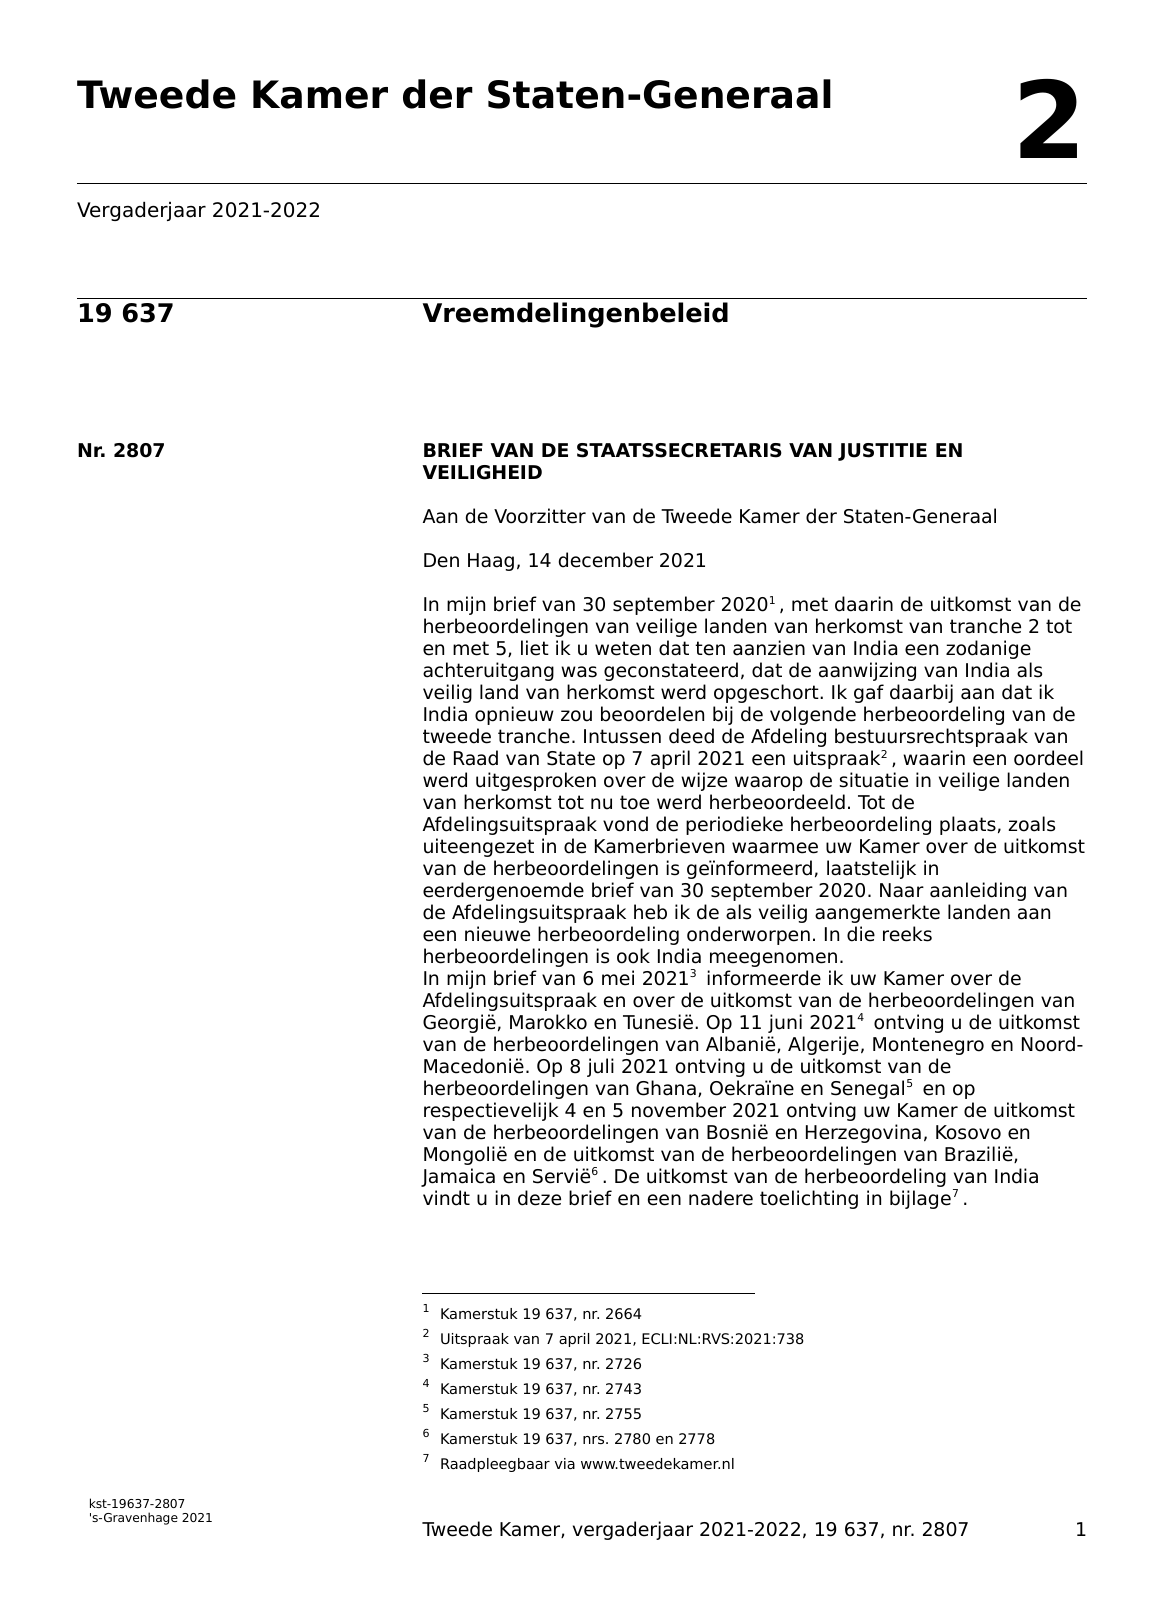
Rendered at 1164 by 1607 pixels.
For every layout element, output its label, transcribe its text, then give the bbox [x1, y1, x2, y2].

subtitle 19 637 Vreemdelingenbeleid [77, 299, 1087, 329]
table_cell Vergaderjaar 2021-2022 [77, 184, 1087, 298]
text In mijn brief van 30 september 2020, met daarin de uitkomst van de herbeoordelingen van veilige landen van herkomst van tranche 2 tot en met 5, liet ik u weten dat ten aanzien van India een zodanige achteruitgang was geconstateerd, dat de aanwijzing van India als veilig land van herkomst werd opgeschort. Ik gaf daarbij aan dat ik India opnieuw zou beoordelen bij de volgende herbeoordeling van de tweede tranche. Intussen deed de Afdeling bestuursrechtspraak van de Raad van State op 7 april 2021 een uitspraak, waarin een oordeel werd uitgesproken over de wijze waarop de situatie in veilige landen van herkomst tot nu toe werd herbeoordeeld. Tot de Afdelingsuitspraak vond de periodieke herbeoordeling plaats, zoals uiteengezet in de Kamerbrieven waarmee uw Kamer over de uitkomst van de herbeoordelingen is geïnformeerd, laatstelijk in eerdergenoemde brief van 30 september 2020. Naar aanleiding van de Afdelingsuitspraak heb ik de als veilig aangemerkte landen aan een nieuwe herbeoordeling onderworpen. In die reeks herbeoordelingen is ook India meegenomen. [422, 594, 1087, 968]
text Uitspraak van 7 april 2021, ECLI:NL:RVS:2021:738 [422, 1327, 1087, 1349]
table_header Tweede Kamer der Staten-Generaal [77, 59, 886, 183]
text Kamerstuk 19 637, nrs. 2780 en 2778 [422, 1427, 1087, 1449]
subtitle Nr. 2807 BRIEF VAN DE STAATSSECRETARIS VAN JUSTITIE EN VEILIGHEID [77, 440, 1087, 484]
text In mijn brief van 6 mei 2021 informeerde ik uw Kamer over de Afdelingsuitspraak en over de uitkomst van de herbeoordelingen van Georgië, Marokko en Tunesië. Op 11 juni 2021 ontving u de uitkomst van de herbeoordelingen van Albanië, Algerije, Montenegro en Noord-Macedonië. Op 8 juli 2021 ontving u de uitkomst van de herbeoordelingen van Ghana, Oekraïne en Senegal en op respectievelijk 4 en 5 november 2021 ontving uw Kamer de uitkomst van de herbeoordelingen van Bosnië en Herzegovina, Kosovo en Mongolië en de uitkomst van de herbeoordelingen van Brazilië, Jamaica en Servië. De uitkomst van de herbeoordeling van India vindt u in deze brief en een nadere toelichting in bijlage. [422, 968, 1087, 1209]
text Raadpleegbaar via www.tweedekamer.nl [422, 1452, 1087, 1474]
text Kamerstuk 19 637, nr. 2726 [422, 1352, 1087, 1374]
text Aan de Voorzitter van de Tweede Kamer der Staten-Generaal [422, 506, 1087, 528]
table_header 2 [886, 59, 1087, 183]
text Kamerstuk 19 637, nr. 2664 [422, 1302, 1087, 1324]
text 's-Gravenhage 2021 [88, 1511, 323, 1525]
text Kamerstuk 19 637, nr. 2743 [422, 1377, 1087, 1399]
text kst-19637-2807 [88, 1497, 323, 1511]
text Kamerstuk 19 637, nr. 2755 [422, 1402, 1087, 1424]
text Den Haag, 14 december 2021 [422, 550, 1087, 572]
